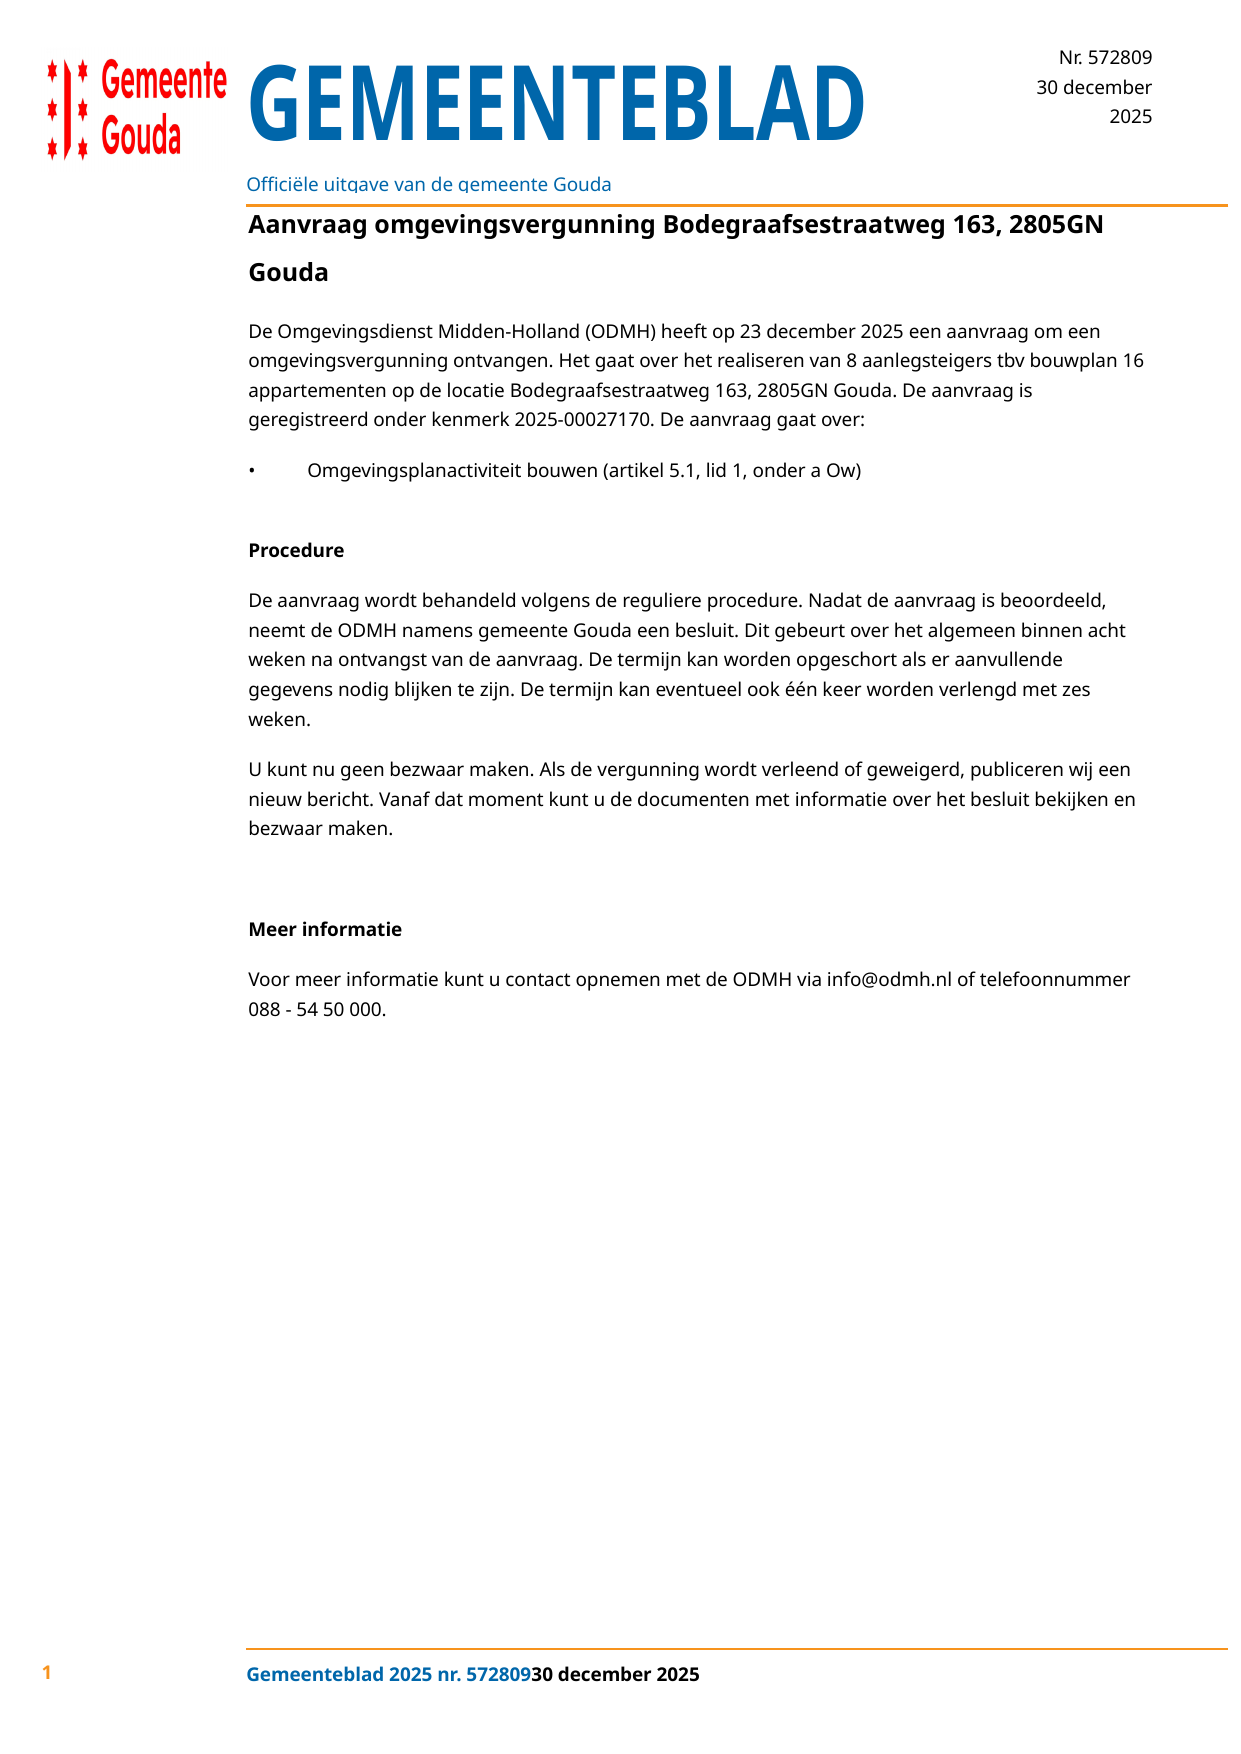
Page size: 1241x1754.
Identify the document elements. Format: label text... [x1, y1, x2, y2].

picture [41, 47, 231, 172]
list Omgevingsplanactiviteit bouwen (artikel 5.1, lid 1, onder a Ow) [248, 457, 1152, 483]
text De aanvraag wordt behandeld volgens de reguliere procedure. Nadat de aanvraag is beoordeeld, neemt de ODMH namens gemeente Gouda een besluit. Dit gebeurt over het algemeen binnen acht weken na ontvangst van de aanvraag. De termijn kan worden opgeschort als er aanvullende gegevens nodig blijken te zijn. De termijn kan eventueel ook één keer worden verlengd met zes weken. [248, 587, 1152, 732]
text Meer informatie [248, 916, 1152, 942]
text Aanvraag omgevingsvergunning Bodegraafsestraatweg 163, 2805GN Gouda [248, 207, 1152, 288]
text U kunt nu geen bezwaar maken. Als de vergunning wordt verleend of geweigerd, publiceren wij een nieuw bericht. Vanaf dat moment kunt u de documenten met informatie over het besluit bekijken en bezwaar maken. [248, 756, 1152, 841]
text De Omgevingsdienst Midden-Holland (ODMH) heeft op 23 december 2025 een aanvraag om een omgevingsvergunning ontvangen. Het gaat over het realiseren van 8 aanlegsteigers tbv bouwplan 16 appartementen op de locatie Bodegraafsestraatweg 163, 2805GN Gouda. De aanvraag is geregistreerd onder kenmerk 2025-00027170. De aanvraag gaat over: [248, 318, 1152, 432]
text Procedure [248, 537, 1152, 563]
text Voor meer informatie kunt u contact opnemen met de ODMH via info@odmh.nl of telefoonnummer 088 - 54 50 000. [248, 967, 1152, 1022]
